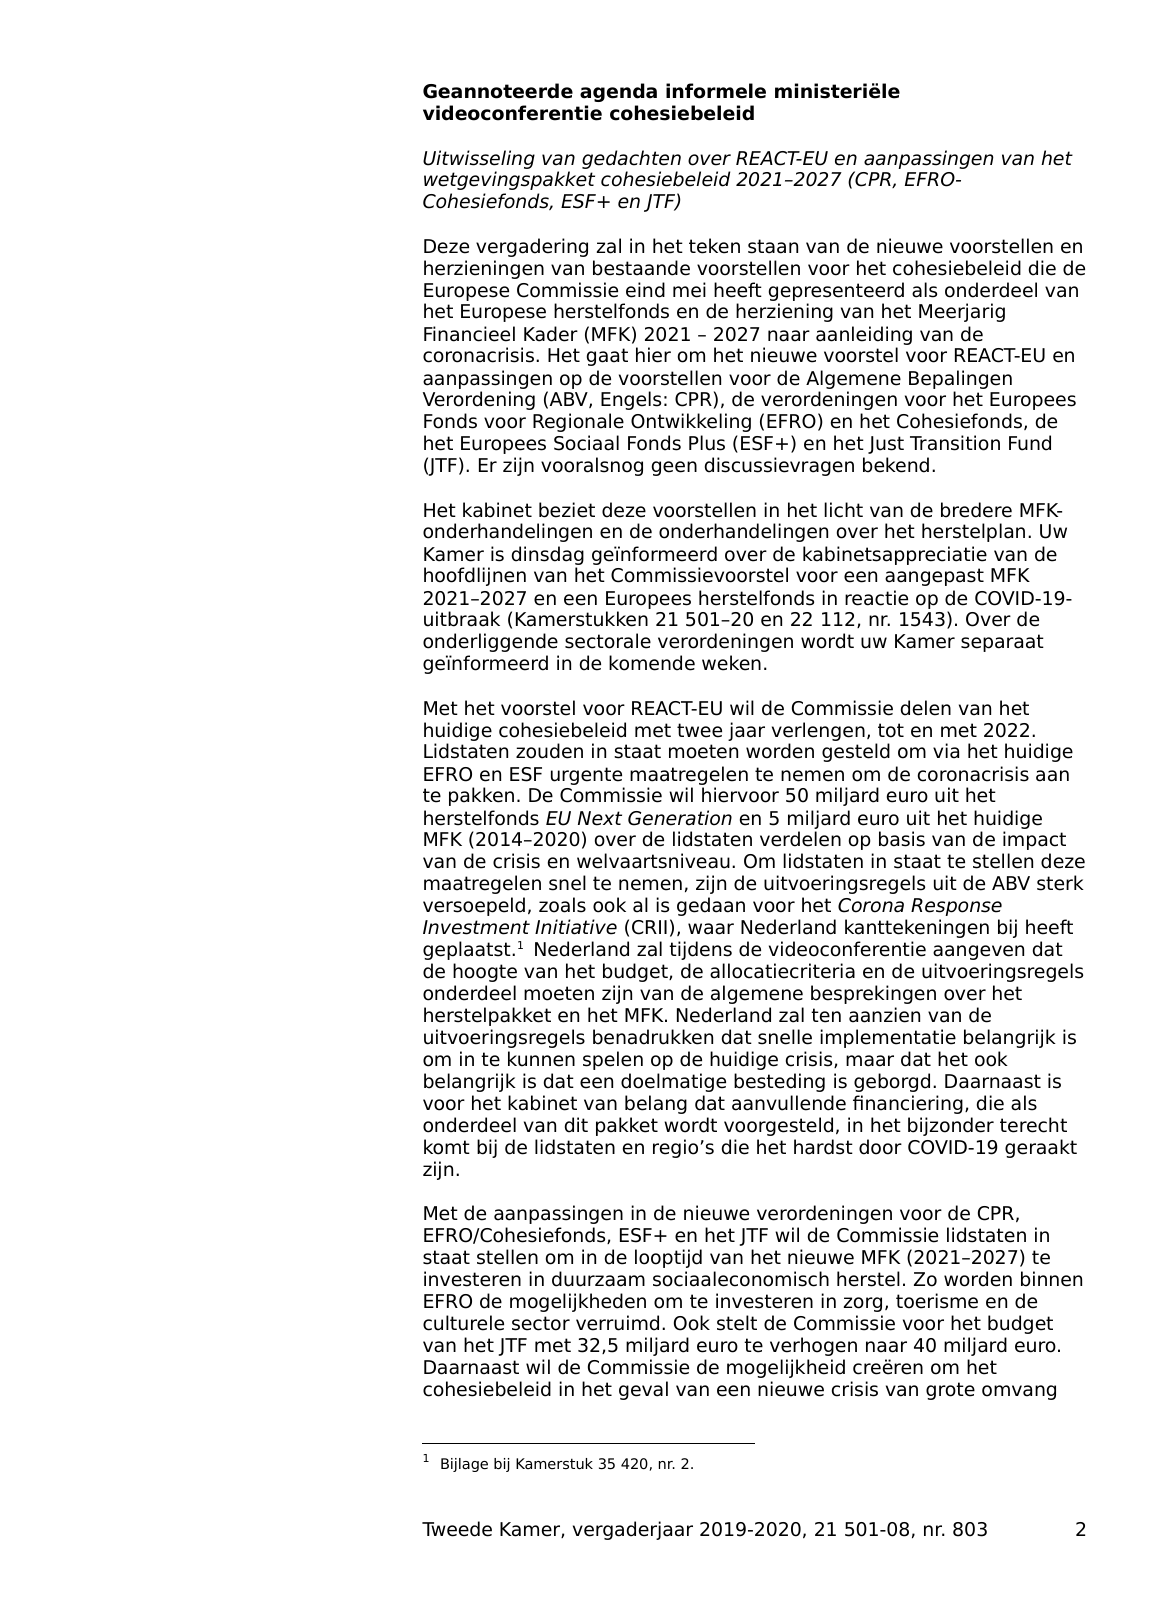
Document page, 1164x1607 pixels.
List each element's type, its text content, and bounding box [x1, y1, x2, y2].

text Met het voorstel voor REACT-EU wil de Commissie delen van het huidige cohesiebeleid met twee jaar verlengen, tot en met 2022. Lidstaten zouden in staat moeten worden gesteld om via het huidige EFRO en ESF urgente maatregelen te nemen om de coronacrisis aan te pakken. De Commissie wil hiervoor 50 miljard euro uit het herstelfonds EU Next Generation en 5 miljard euro uit het huidige MFK (2014–2020) over de lidstaten verdelen op basis van de impact van de crisis en welvaartsniveau. Om lidstaten in staat te stellen deze maatregelen snel te nemen, zijn de uitvoeringsregels uit de ABV sterk versoepeld, zoals ook al is gedaan voor het Corona Response Investment Initiative (CRII), waar Nederland kanttekeningen bij heeft geplaatst. Nederland zal tijdens de videoconferentie aangeven dat de hoogte van het budget, de allocatiecriteria en de uitvoeringsregels onderdeel moeten zijn van de algemene besprekingen over het herstelpakket en het MFK. Nederland zal ten aanzien van de uitvoeringsregels benadrukken dat snelle implementatie belangrijk is om in te kunnen spelen op de huidige crisis, maar dat het ook belangrijk is dat een doelmatige besteding is geborgd. Daarnaast is voor het kabinet van belang dat aanvullende financiering, die als onderdeel van dit pakket wordt voorgesteld, in het bijzonder terecht komt bij de lidstaten en regio’s die het hardst door COVID-19 geraakt zijn. [422, 697, 1087, 1181]
text Het kabinet beziet deze voorstellen in het licht van de bredere MFK-onderhandelingen en de onderhandelingen over het herstelplan. Uw Kamer is dinsdag geïnformeerd over de kabinetsappreciatie van de hoofdlijnen van het Commissievoorstel voor een aangepast MFK 2021–2027 en een Europees herstelfonds in reactie op de COVID-19-uitbraak (Kamerstukken 21 501–20 en 22 112, nr. 1543). Over de onderliggende sectorale verordeningen wordt uw Kamer separaat geïnformeerd in de komende weken. [422, 499, 1087, 675]
text Bijlage bij Kamerstuk 35 420, nr. 2. [422, 1452, 1087, 1474]
text Met de aanpassingen in de nieuwe verordeningen voor de CPR, EFRO/Cohesiefonds, ESF+ en het JTF wil de Commissie lidstaten in staat stellen om in de looptijd van het nieuwe MFK (2021–2027) te investeren in duurzaam sociaaleconomisch herstel. Zo worden binnen EFRO de mogelijkheden om te investeren in zorg, toerisme en de culturele sector verruimd. Ook stelt de Commissie voor het budget van het JTF met 32,5 miljard euro te verhogen naar 40 miljard euro. Daarnaast wil de Commissie de mogelijkheid creëren om het cohesiebeleid in het geval van een nieuwe crisis van grote omvang [422, 1203, 1087, 1401]
subtitle Uitwisseling van gedachten over REACT-EU en aanpassingen van het wetgevingspakket cohesiebeleid 2021–2027 (CPR, EFRO-Cohesiefonds, ESF+ en JTF) [422, 147, 1087, 213]
text Deze vergadering zal in het teken staan van de nieuwe voorstellen en herzieningen van bestaande voorstellen voor het cohesiebeleid die de Europese Commissie eind mei heeft gepresenteerd als onderdeel van het Europese herstelfonds en de herziening van het Meerjarig Financieel Kader (MFK) 2021 – 2027 naar aanleiding van de coronacrisis. Het gaat hier om het nieuwe voorstel voor REACT-EU en aanpassingen op de voorstellen voor de Algemene Bepalingen Verordening (ABV, Engels: CPR), de verordeningen voor het Europees Fonds voor Regionale Ontwikkeling (EFRO) en het Cohesiefonds, de het Europees Sociaal Fonds Plus (ESF+) en het Just Transition Fund (JTF). Er zijn vooralsnog geen discussievragen bekend. [422, 236, 1087, 477]
subtitle Geannoteerde agenda informele ministeriële videoconferentie cohesiebeleid [422, 81, 1087, 125]
